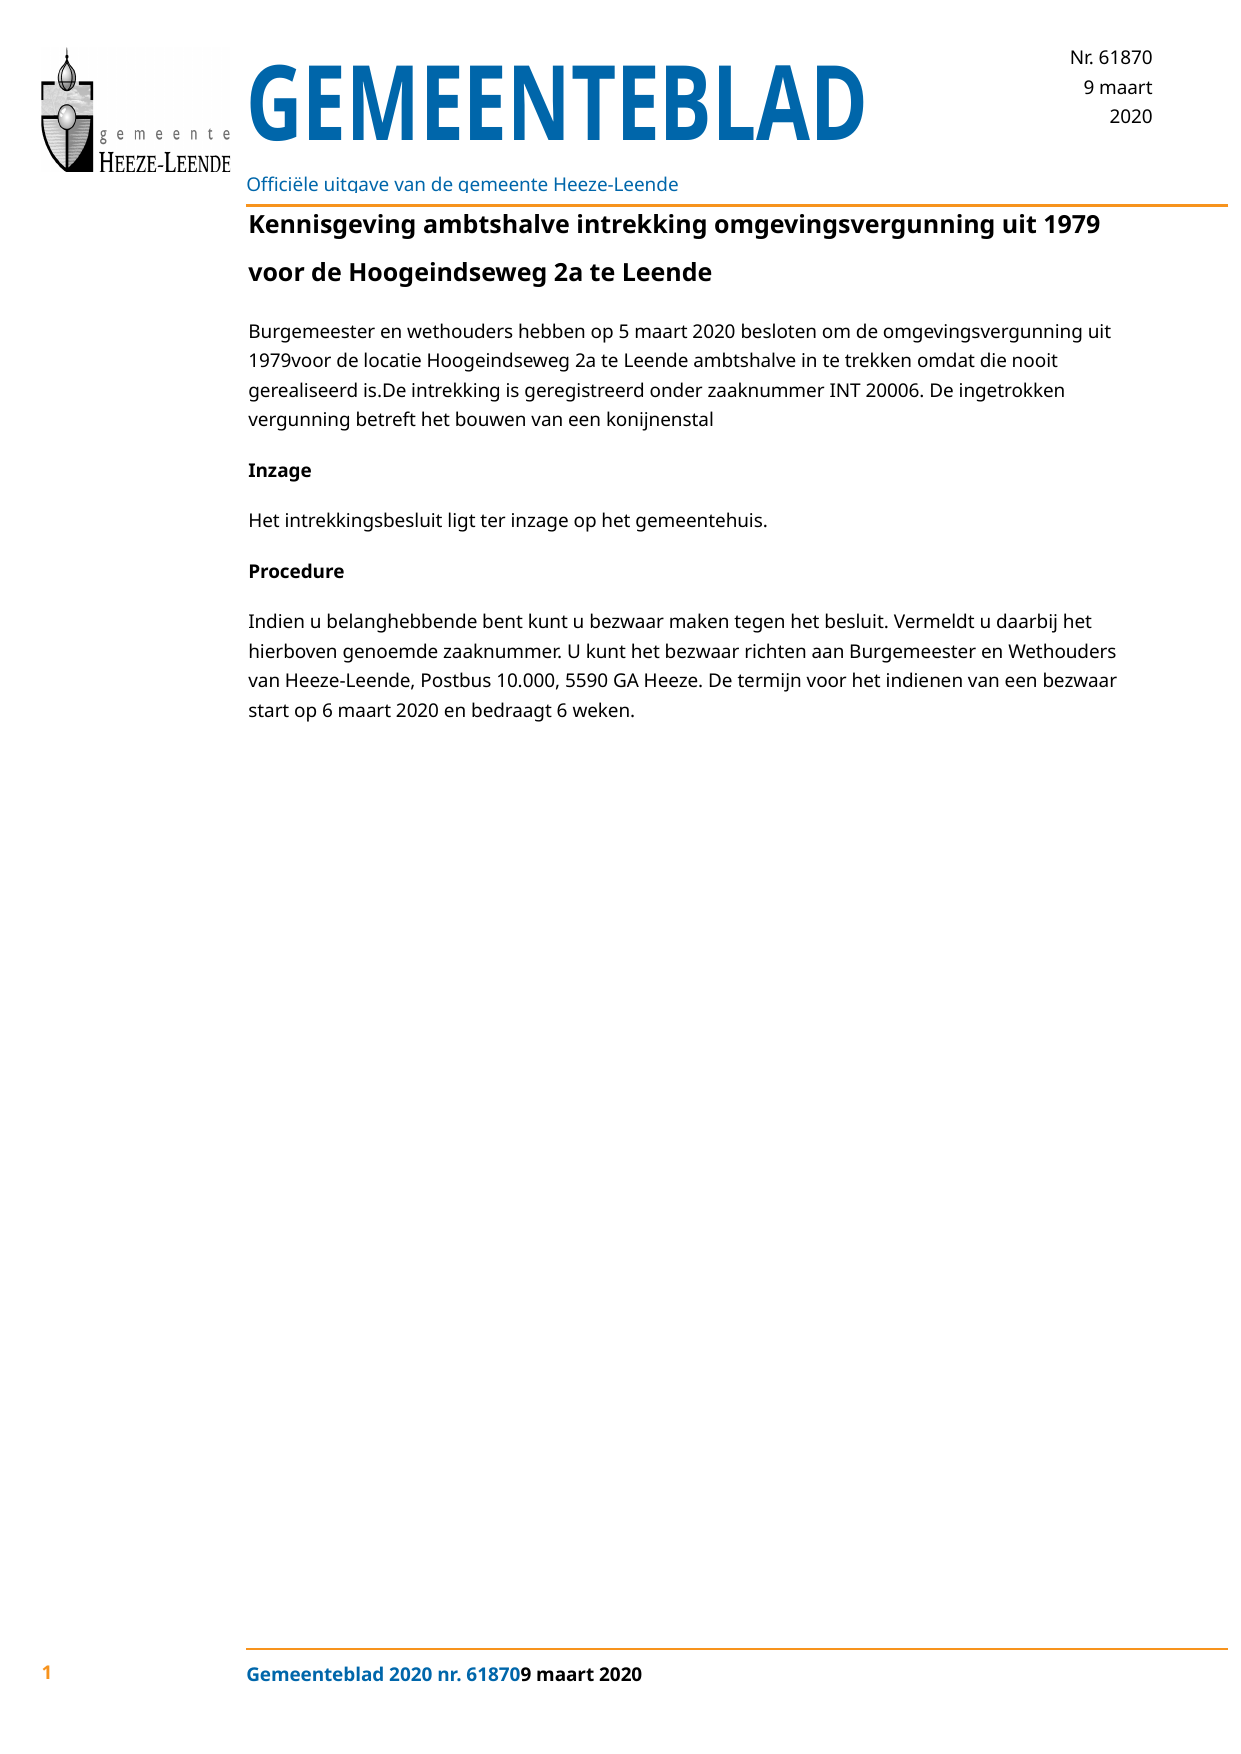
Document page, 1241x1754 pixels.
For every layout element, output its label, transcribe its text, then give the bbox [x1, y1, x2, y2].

text Inzage [248, 457, 1152, 483]
text Burgemeester en wethouders hebben op 5 maart 2020 besloten om de omgevingsvergunning uit 1979voor de locatie Hoogeindseweg 2a te Leende ambtshalve in te trekken omdat die nooit gerealiseerd is.De intrekking is geregistreerd onder zaaknummer INT 20006. De ingetrokken vergunning betreft het bouwen van een konijnenstal [248, 318, 1152, 432]
text Kennisgeving ambtshalve intrekking omgevingsvergunning uit 1979 voor de Hoogeindseweg 2a te Leende [248, 207, 1152, 288]
text Het intrekkingsbesluit ligt ter inzage op het gemeentehuis. [248, 507, 1152, 533]
text Indien u belanghebbende bent kunt u bezwaar maken tegen het besluit. Vermeldt u daarbij het hierboven genoemde zaaknummer. U kunt het bezwaar richten aan Burgemeester en Wethouders van Heeze-Leende, Postbus 10.000, 5590 GA Heeze. De termijn voor het indienen van een bezwaar start op 6 maart 2020 en bedraagt 6 weken. [248, 608, 1152, 723]
picture [41, 47, 231, 172]
text Procedure [248, 558, 1152, 584]
